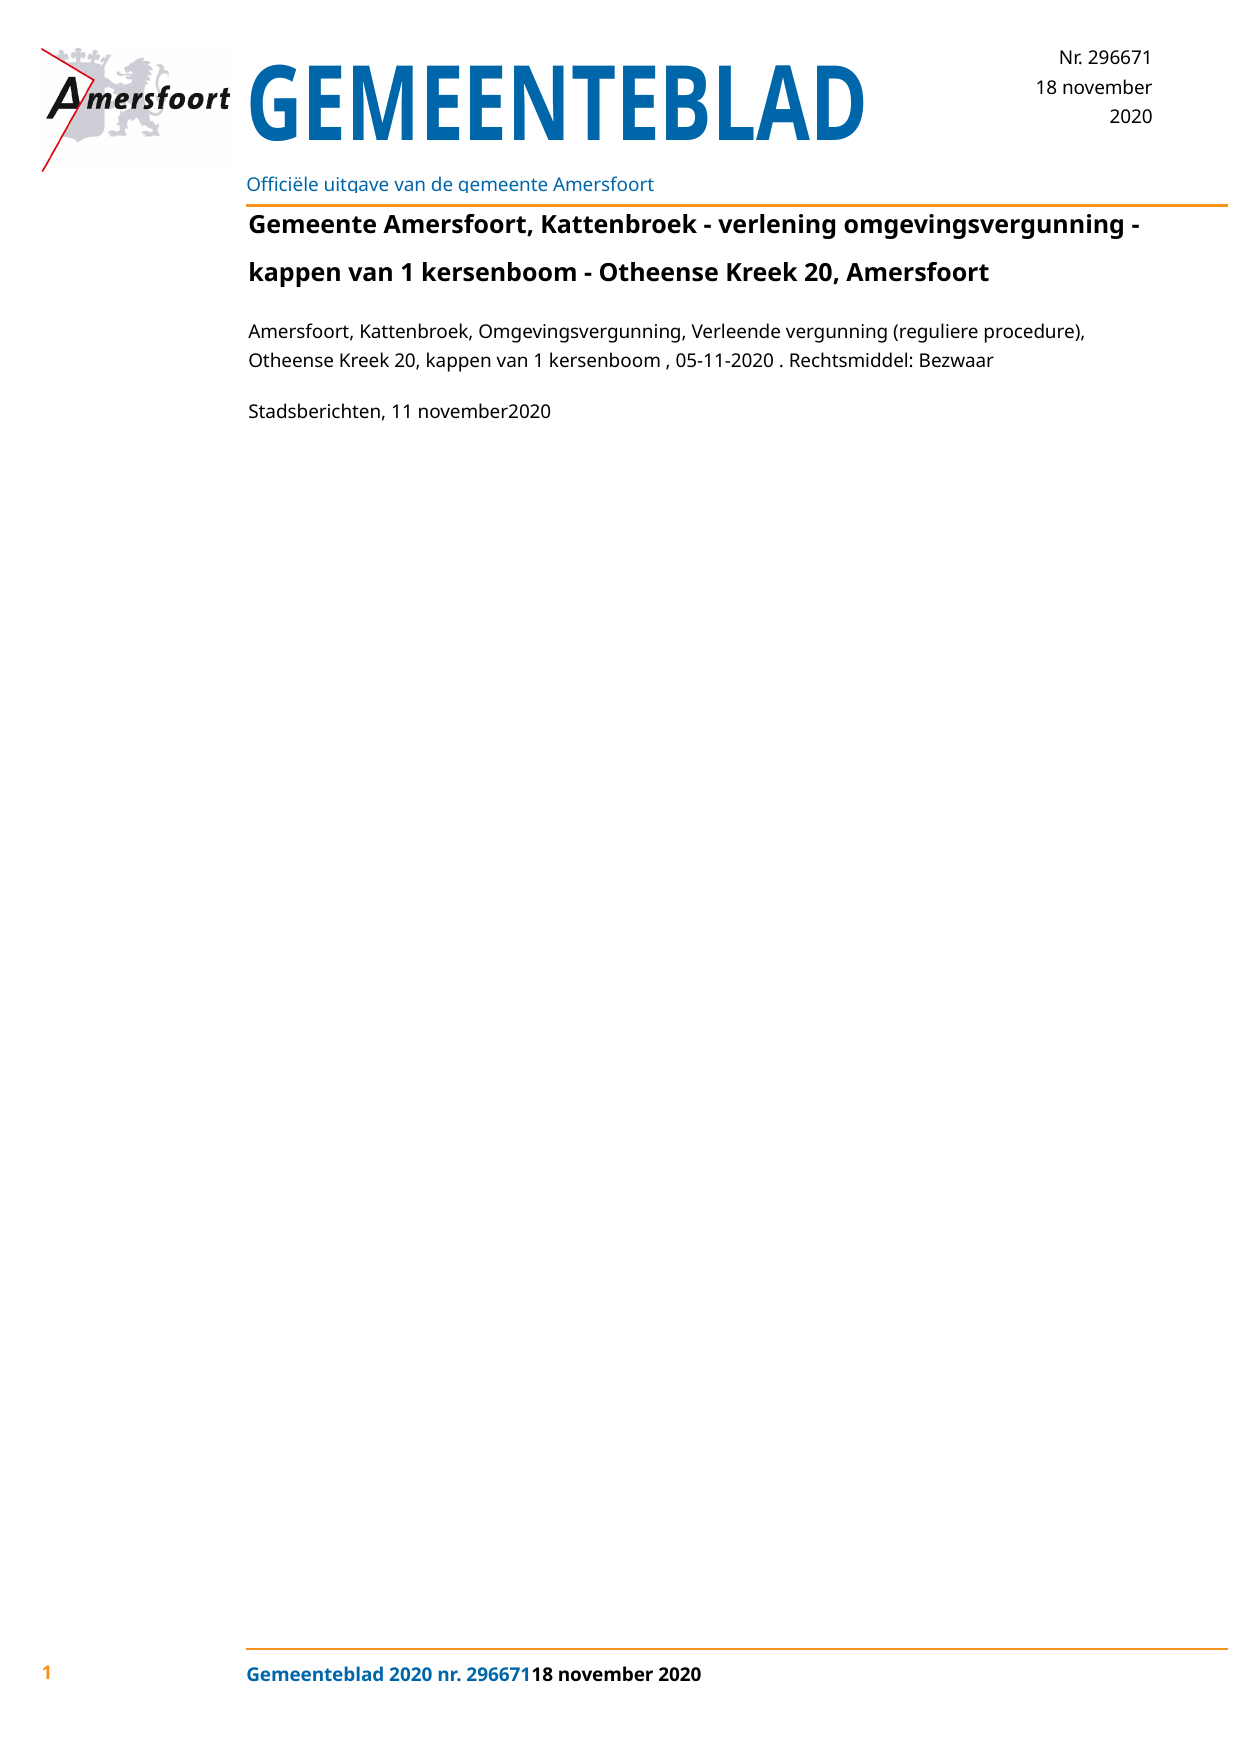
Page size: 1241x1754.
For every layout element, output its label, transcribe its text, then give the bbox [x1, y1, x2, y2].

picture [41, 47, 231, 172]
text Stadsberichten, 11 november2020 [248, 398, 1152, 424]
text Gemeente Amersfoort, Kattenbroek - verlening omgevingsvergunning - kappen van 1 kersenboom - Otheense Kreek 20, Amersfoort [248, 207, 1152, 288]
text Amersfoort, Kattenbroek, Omgevingsvergunning, Verleende vergunning (reguliere procedure), Otheense Kreek 20, kappen van 1 kersenboom , 05-11-2020 . Rechtsmiddel: Bezwaar [248, 318, 1152, 373]
